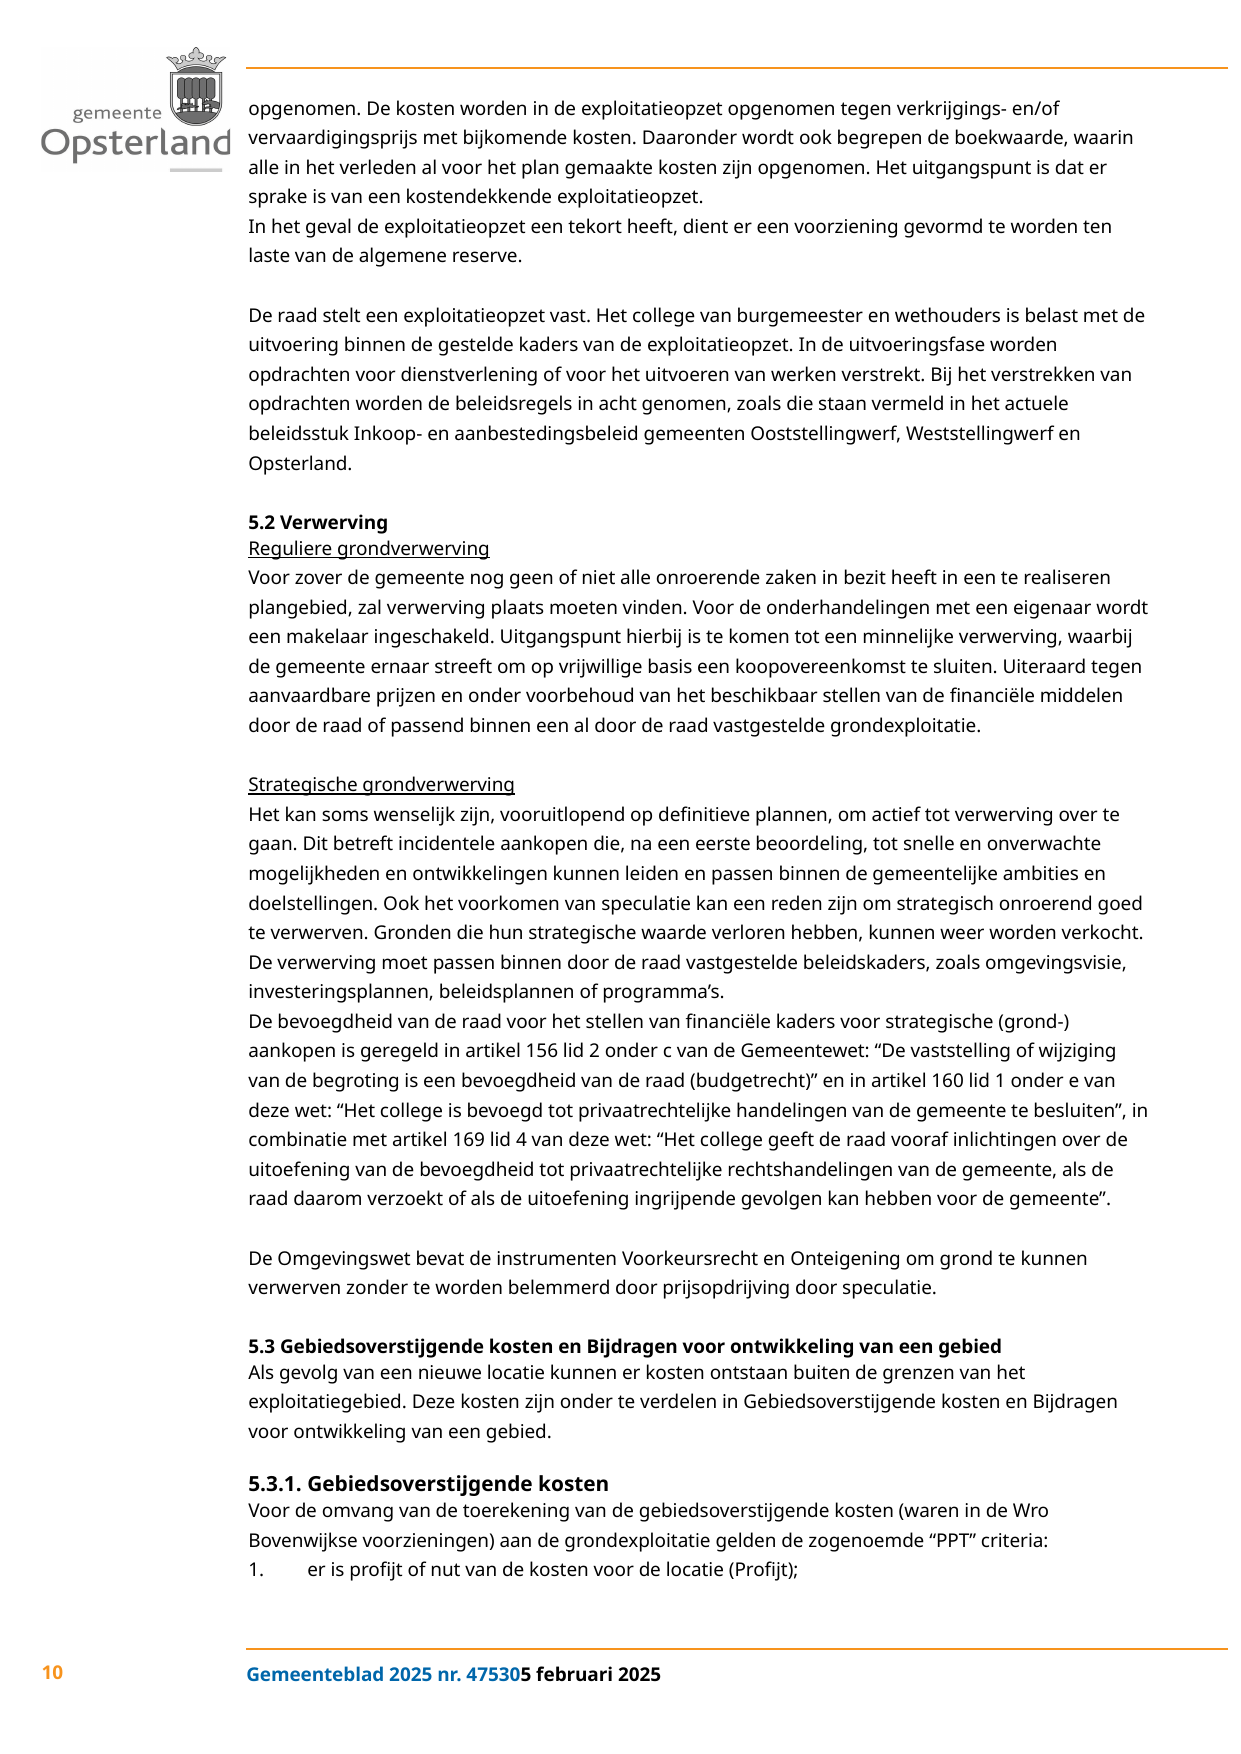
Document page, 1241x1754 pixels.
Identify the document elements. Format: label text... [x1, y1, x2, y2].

text Reguliere grondverwerving [248, 535, 1152, 560]
text Als gevolg van een nieuwe locatie kunnen er kosten ontstaan buiten de grenzen van het exploitatiegebied. Deze kosten zijn onder te verdelen in Gebiedsoverstijgende kosten en Bijdragen voor ontwikkeling van een gebied. [248, 1359, 1152, 1444]
text Strategische grondverwerving [248, 771, 1152, 797]
text 5.3 Gebiedsoverstijgende kosten en Bijdragen voor ontwikkeling van een gebied [248, 1333, 1152, 1359]
text De bevoegdheid van de raad voor het stellen van financiële kaders voor strategische (grond-) aankopen is geregeld in artikel 156 lid 2 onder c van de Gemeentewet: “De vaststelling of wijziging van de begroting is een bevoegdheid van de raad (budgetrecht)” en in artikel 160 lid 1 onder e van deze wet: “Het college is bevoegd tot privaatrechtelijke handelingen van de gemeente te besluiten”, in combinatie met artikel 169 lid 4 van deze wet: “Het college geeft de raad vooraf inlichtingen over de uitoefening van de bevoegdheid tot privaatrechtelijke rechtshandelingen van de gemeente, als de raad daarom verzoekt of als de uitoefening ingrijpende gevolgen kan hebben voor de gemeente”. [248, 1008, 1152, 1211]
text In het geval de exploitatieopzet een tekort heeft, dient er een voorziening gevormd te worden ten laste van de algemene reserve. [248, 213, 1152, 268]
text 5.3.1. Gebiedsoverstijgende kosten [248, 1469, 1152, 1497]
picture [41, 47, 231, 172]
text Het kan soms wenselijk zijn, vooruitlopend op definitieve plannen, om actief tot verwerving over te gaan. Dit betreft incidentele aankopen die, na een eerste beoordeling, tot snelle en onverwachte mogelijkheden en ontwikkelingen kunnen leiden en passen binnen de gemeentelijke ambities en doelstellingen. Ook het voorkomen van speculatie kan een reden zijn om strategisch onroerend goed te verwerven. Gronden die hun strategische waarde verloren hebben, kunnen weer worden verkocht. [248, 801, 1152, 945]
text De Omgevingswet bevat de instrumenten Voorkeursrecht en Onteigening om grond te kunnen verwerven zonder te worden belemmerd door prijsopdrijving door speculatie. [248, 1245, 1152, 1300]
text 5.2 Verwerving [248, 509, 1152, 535]
text Voor zover de gemeente nog geen of niet alle onroerende zaken in bezit heeft in een te realiseren plangebied, zal verwerving plaats moeten vinden. Voor de onderhandelingen met een eigenaar wordt een makelaar ingeschakeld. Uitgangspunt hierbij is te komen tot een minnelijke verwerving, waarbij de gemeente ernaar streeft om op vrijwillige basis een koopovereenkomst te sluiten. Uiteraard tegen aanvaardbare prijzen en onder voorbehoud van het beschikbaar stellen van de financiële middelen door de raad of passend binnen een al door de raad vastgestelde grondexploitatie. [248, 564, 1152, 738]
text Voor de omvang van de toerekening van de gebiedsoverstijgende kosten (waren in de Wro Bovenwijkse voorzieningen) aan de grondexploitatie gelden de zogenoemde “PPT” criteria: [248, 1497, 1152, 1552]
text De verwerving moet passen binnen door de raad vastgestelde beleidskaders, zoals omgevingsvisie, investeringsplannen, beleidsplannen of programma’s. [248, 949, 1152, 1004]
text opgenomen. De kosten worden in de exploitatieopzet opgenomen tegen verkrijgings- en/of vervaardigingsprijs met bijkomende kosten. Daaronder wordt ook begrepen de boekwaarde, waarin alle in het verleden al voor het plan gemaakte kosten zijn opgenomen. Het uitgangspunt is dat er sprake is van een kostendekkende exploitatieopzet. [248, 95, 1152, 209]
text De raad stelt een exploitatieopzet vast. Het college van burgemeester en wethouders is belast met de uitvoering binnen de gestelde kaders van de exploitatieopzet. In de uitvoeringsfase worden opdrachten voor dienstverlening of voor het uitvoeren van werken verstrekt. Bij het verstrekken van opdrachten worden de beleidsregels in acht genomen, zoals die staan vermeld in het actuele beleidsstuk Inkoop- en aanbestedingsbeleid gemeenten Ooststellingwerf, Weststellingwerf en Opsterland. [248, 302, 1152, 476]
list er is profijt of nut van de kosten voor de locatie (Profijt); [248, 1556, 1152, 1582]
